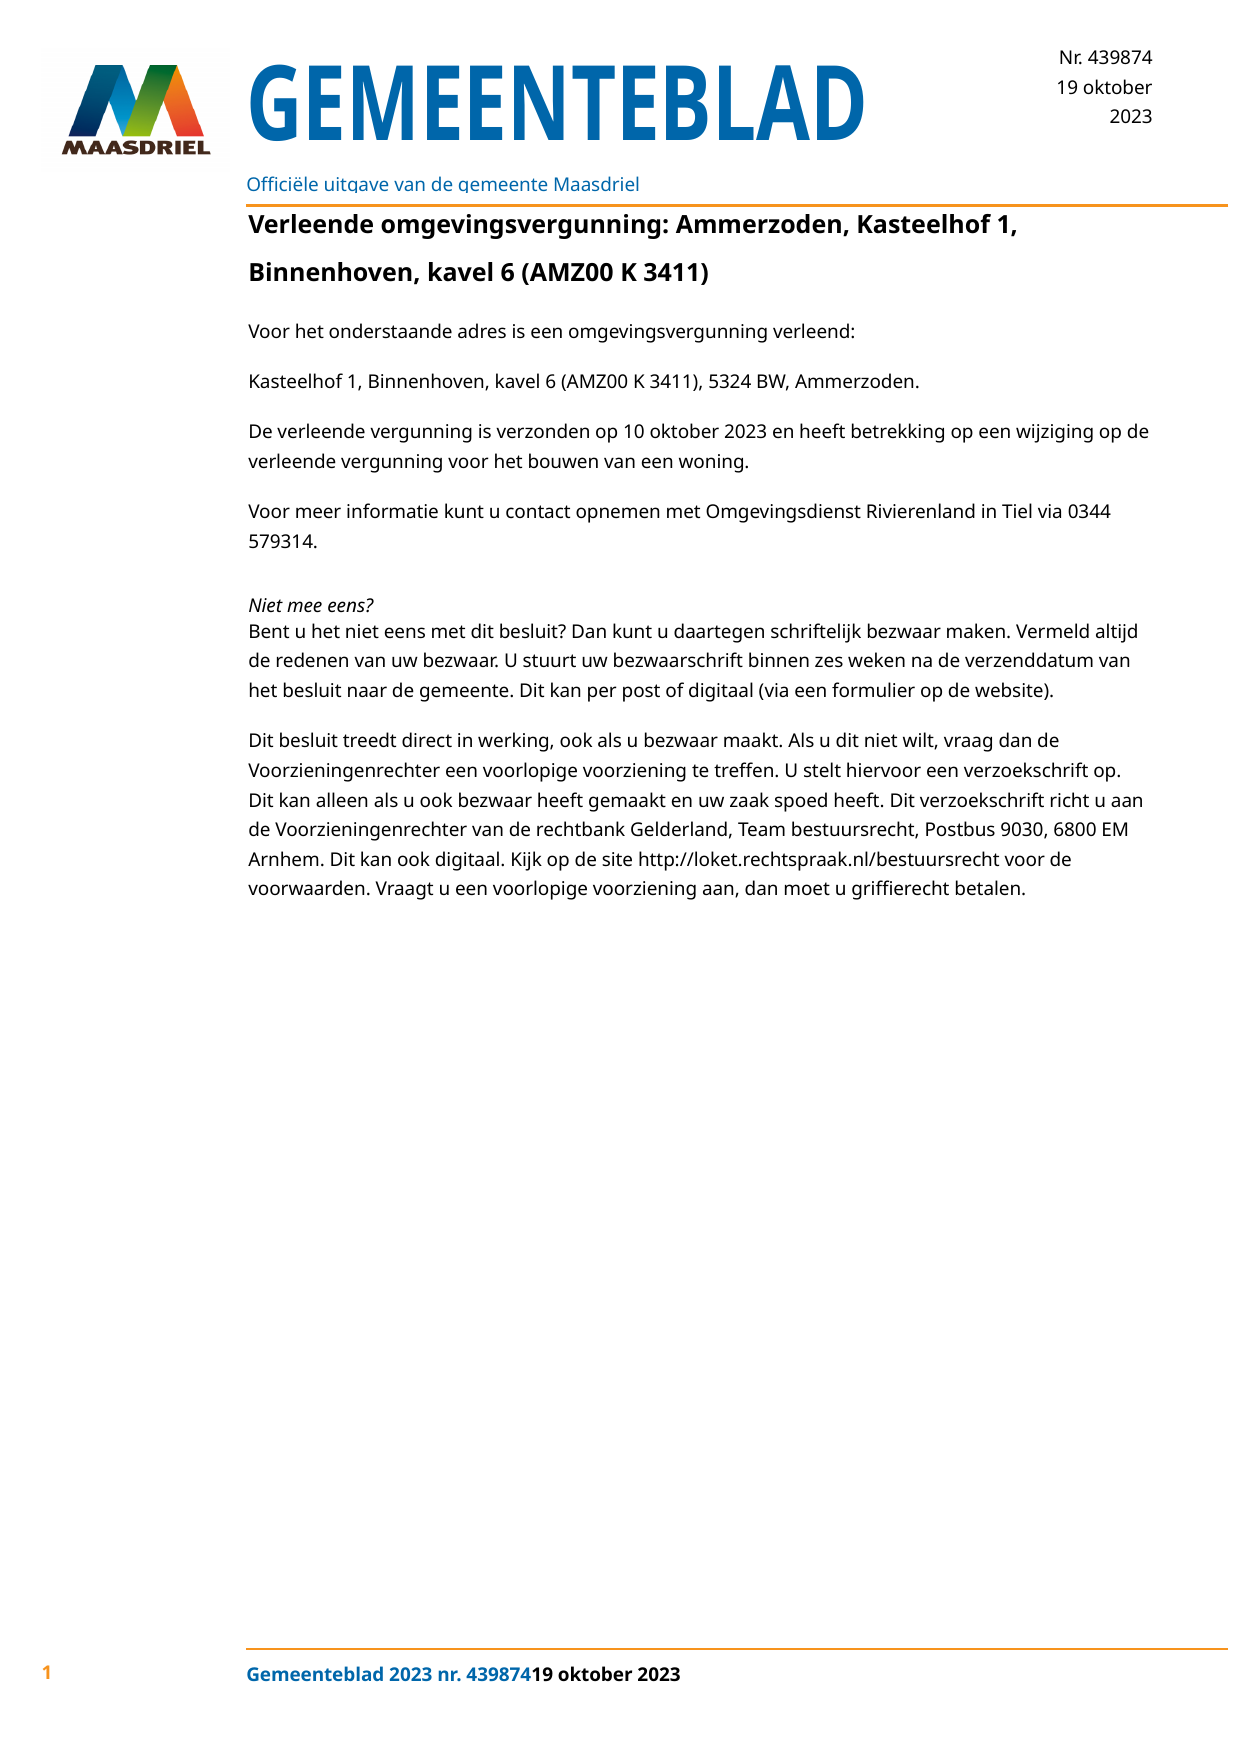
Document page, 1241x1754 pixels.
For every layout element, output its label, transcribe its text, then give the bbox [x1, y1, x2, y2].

text De verleende vergunning is verzonden op 10 oktober 2023 en heeft betrekking op een wijziging op de verleende vergunning voor het bouwen van een woning. [248, 419, 1152, 474]
text Verleende omgevingsvergunning: Ammerzoden, Kasteelhof 1, Binnenhoven, kavel 6 (AMZ00 K 3411) [248, 207, 1152, 288]
text Voor het onderstaande adres is een omgevingsvergunning verleend: [248, 318, 1152, 344]
text Voor meer informatie kunt u contact opnemen met Omgevingsdienst Rivierenland in Tiel via 0344 579314. [248, 499, 1152, 554]
text Dit besluit treedt direct in werking, ook als u bezwaar maakt. Als u dit niet wilt, vraag dan de Voorzieningenrechter een voorlopige voorziening te treffen. U stelt hiervoor een verzoekschrift op. Dit kan alleen als u ook bezwaar heeft gemaakt en uw zaak spoed heeft. Dit verzoekschrift richt u aan de Voorzieningenrechter van de rechtbank Gelderland, Team bestuursrecht, Postbus 9030, 6800 EM Arnhem. Dit kan ook digitaal. Kijk op de site http://loket.rechtspraak.nl/bestuursrecht voor de voorwaarden. Vraagt u een voorlopige voorziening aan, dan moet u griffierecht betalen. [248, 728, 1152, 901]
picture [41, 47, 231, 172]
text Niet mee eens? [248, 592, 1152, 618]
text Kasteelhof 1, Binnenhoven, kavel 6 (AMZ00 K 3411), 5324 BW, Ammerzoden. [248, 368, 1152, 394]
text Bent u het niet eens met dit besluit? Dan kunt u daartegen schriftelijk bezwaar maken. Vermeld altijd de redenen van uw bezwaar. U stuurt uw bezwaarschrift binnen zes weken na de verzenddatum van het besluit naar de gemeente. Dit kan per post of digitaal (via een formulier op de website). [248, 618, 1152, 703]
